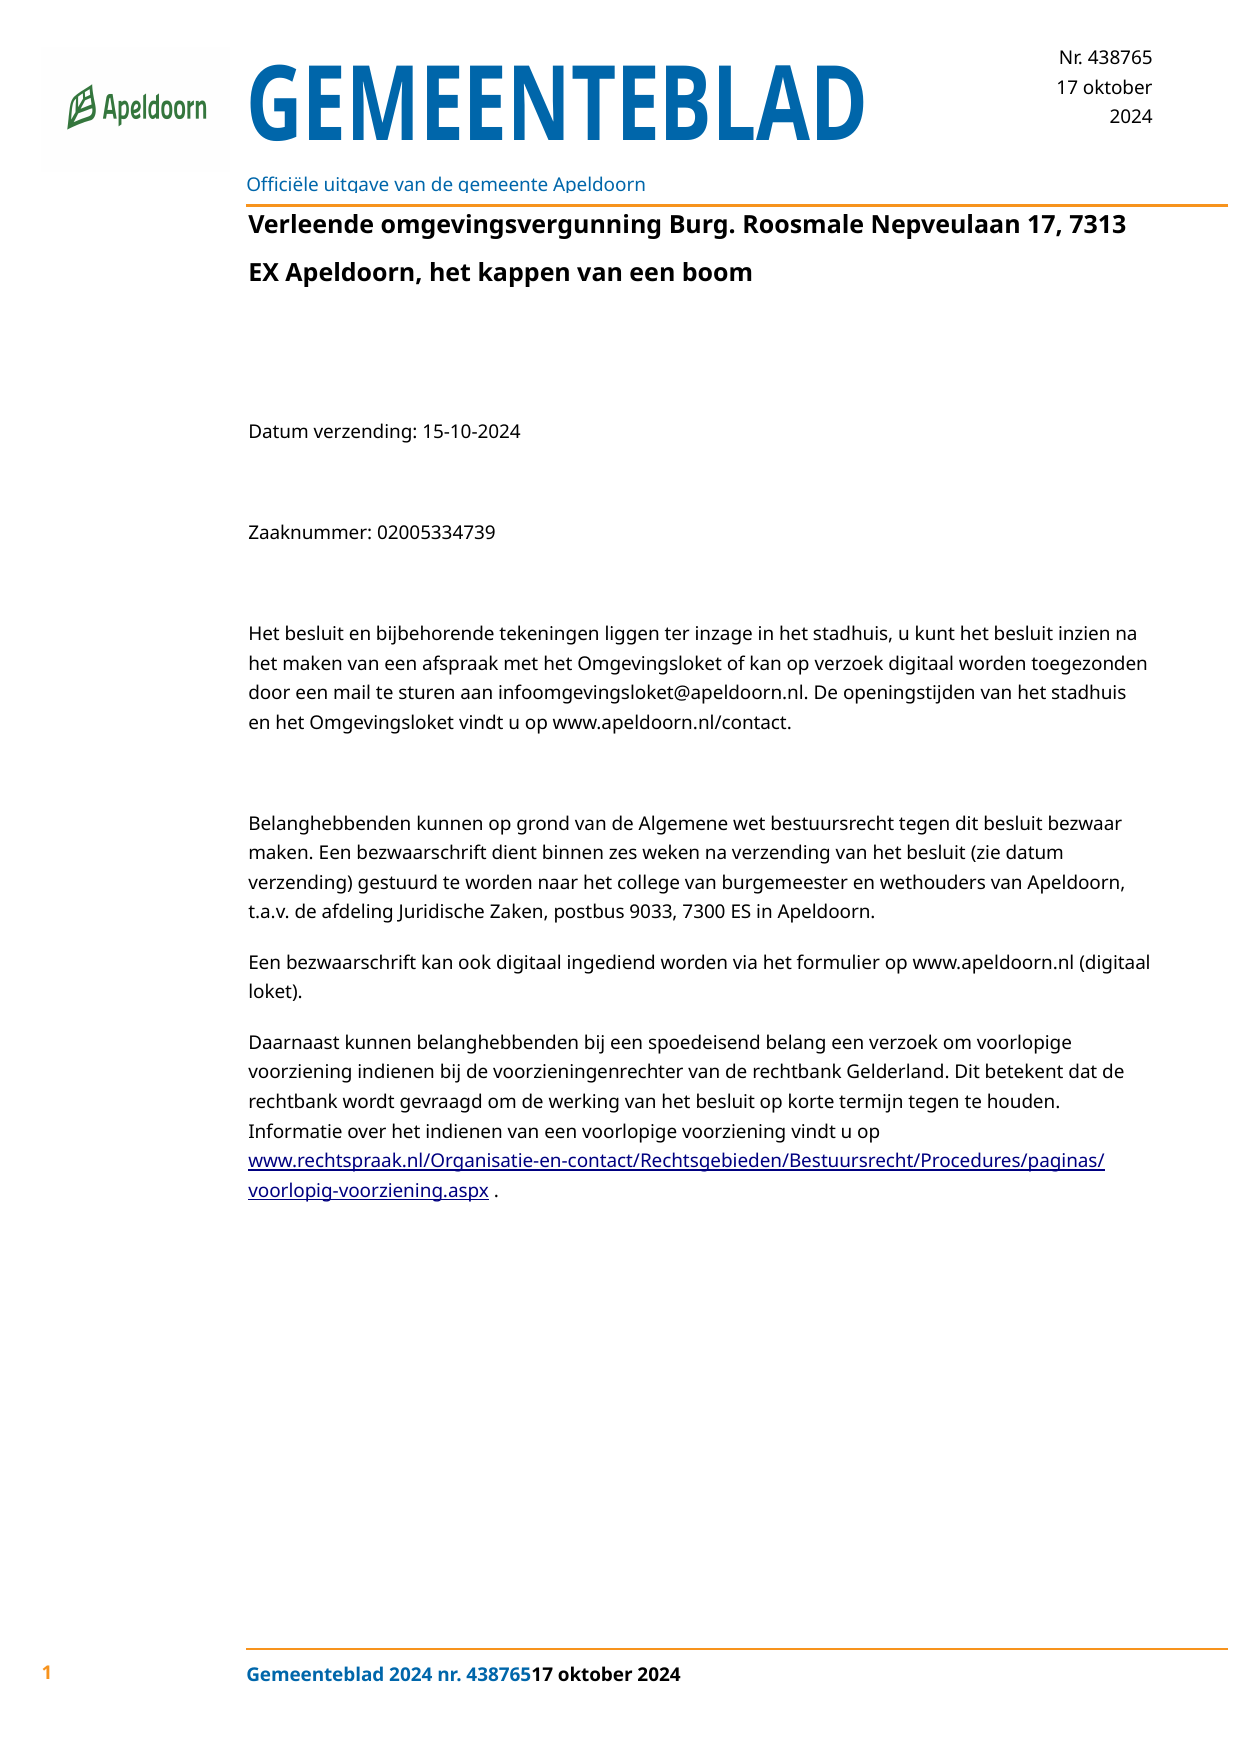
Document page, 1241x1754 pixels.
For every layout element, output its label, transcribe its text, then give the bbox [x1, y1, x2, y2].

text Een bezwaarschrift kan ook digitaal ingediend worden via het formulier op www.apeldoorn.nl (digitaal loket). [248, 949, 1152, 1004]
text Verleende omgevingsvergunning Burg. Roosmale Nepveulaan 17, 7313 EX Apeldoorn, het kappen van een boom [248, 207, 1152, 288]
text Het besluit en bijbehorende tekeningen liggen ter inzage in het stadhuis, u kunt het besluit inzien na het maken van een afspraak met het Omgevingsloket of kan op verzoek digitaal worden toegezonden door een mail te sturen aan infoomgevingsloket@apeldoorn.nl. De openingstijden van het stadhuis en het Omgevingsloket vindt u op www.apeldoorn.nl/contact. [248, 620, 1152, 735]
text Zaaknummer: 02005334739 [248, 519, 1152, 545]
text Datum verzending: 15-10-2024 [248, 419, 1152, 444]
text Daarnaast kunnen belanghebbenden bij een spoedeisend belang een verzoek om voorlopige voorziening indienen bij de voorzieningenrechter van de rechtbank Gelderland. Dit betekent dat de rechtbank wordt gevraagd om de werking van het besluit op korte termijn tegen te houden. Informatie over het indienen van een voorlopige voorziening vindt u op www.rechtspraak.nl/Organisatie-en-contact/Rechtsgebieden/Bestuursrecht/Procedures/paginas/voorlopig-voorziening.aspx . [248, 1029, 1152, 1203]
text Belanghebbenden kunnen op grond van de Algemene wet bestuursrecht tegen dit besluit bezwaar maken. Een bezwaarschrift dient binnen zes weken na verzending van het besluit (zie datum verzending) gestuurd te worden naar het college van burgemeester en wethouders van Apeldoorn, t.a.v. de afdeling Juridische Zaken, postbus 9033, 7300 ES in Apeldoorn. [248, 810, 1152, 924]
picture [41, 47, 231, 172]
